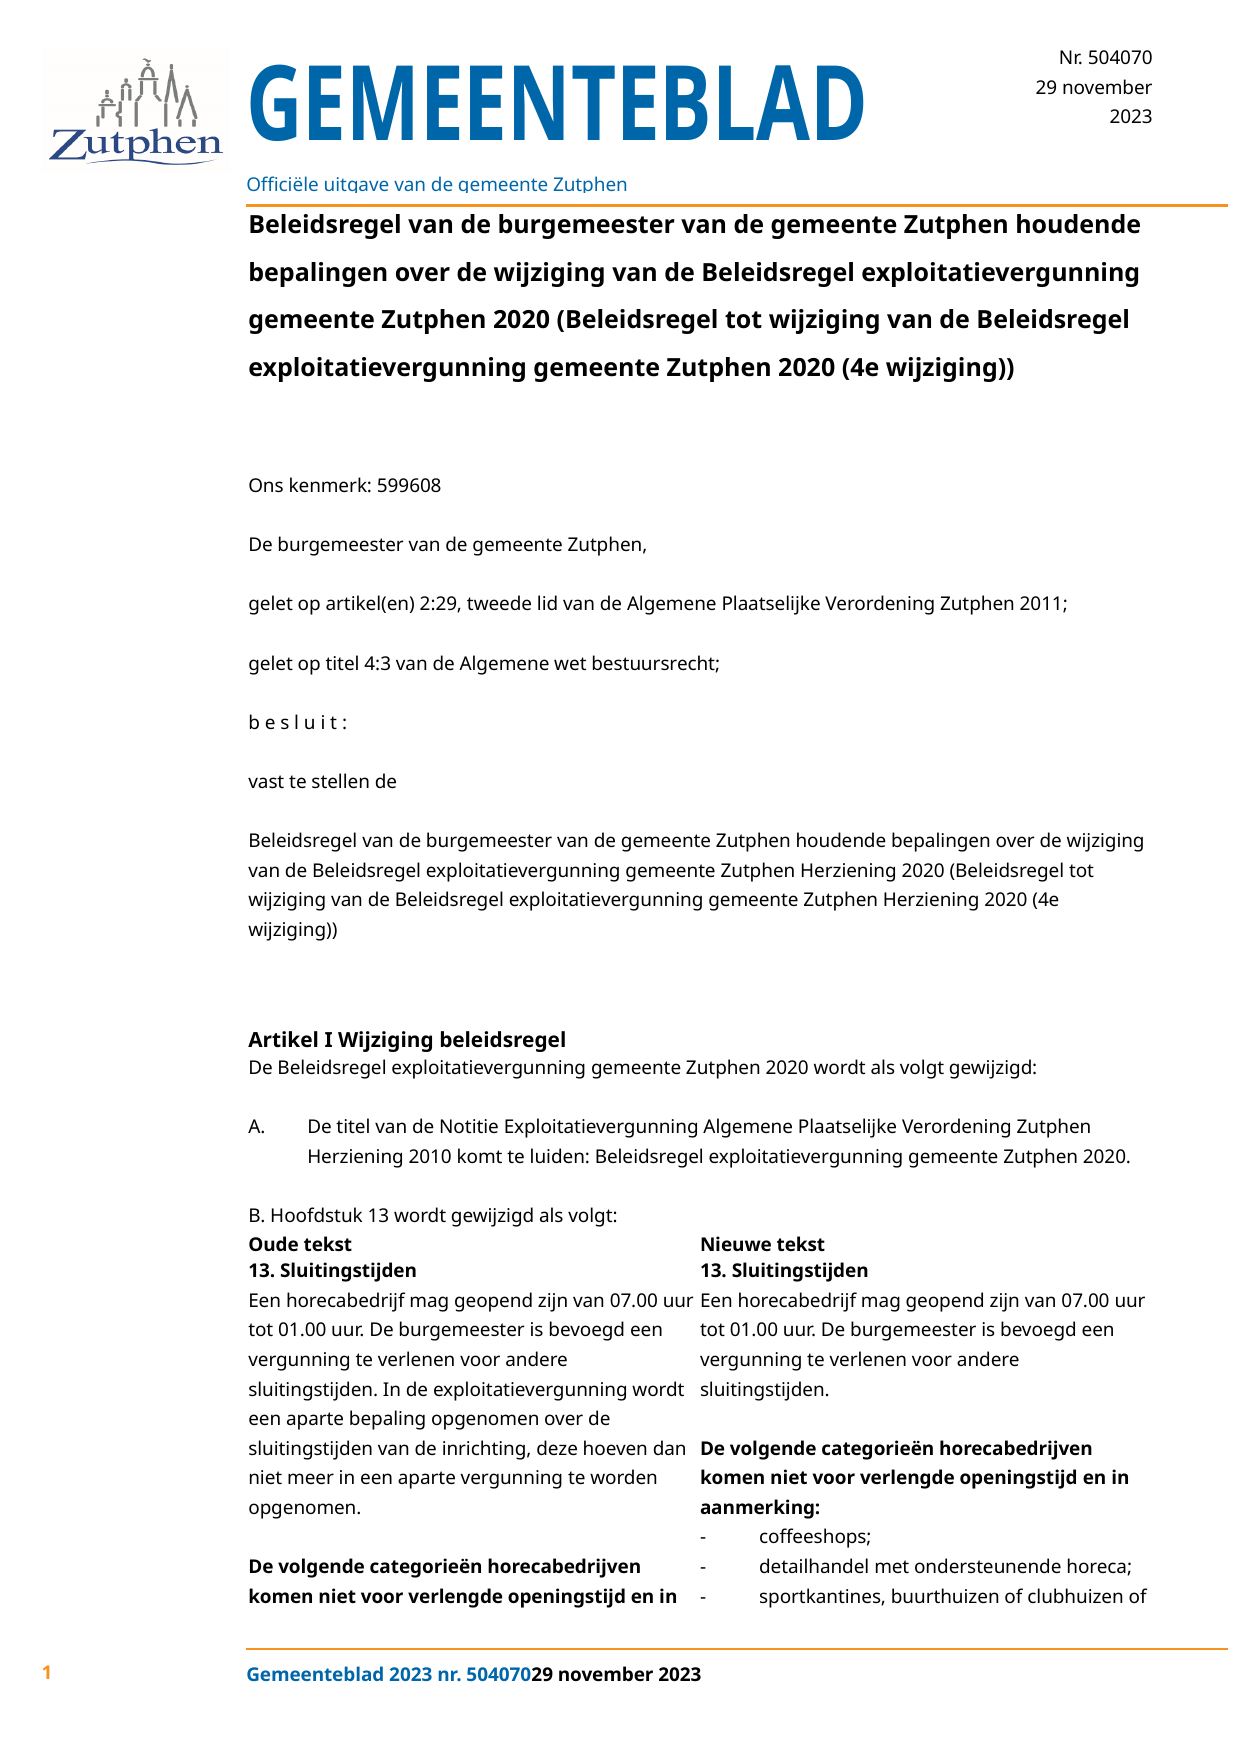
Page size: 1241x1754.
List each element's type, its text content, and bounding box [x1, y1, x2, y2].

list De titel van de Notitie Exploitatievergunning Algemene Plaatselijke Verordening Zutphen Herziening 2010 komt te luiden: Beleidsregel exploitatievergunning gemeente Zutphen 2020. [248, 1113, 1152, 1168]
picture [41, 47, 231, 172]
text gelet op artikel(en) 2:29, tweede lid van de Algemene Plaatselijke Verordening Zutphen 2011; [248, 591, 1152, 616]
table_header Nieuwe tekst [700, 1232, 1152, 1257]
text b e s l u i t : [248, 709, 1152, 735]
text Ons kenmerk: 599608 [248, 472, 1152, 498]
table_cell 13. Sluitingstijden Een horecabedrijf mag geopend zijn van 07.00 uur tot 01.00 uur. De burgemeester is bevoegd een vergunning te verlenen voor andere sluitingstijden. In de exploitatievergunning wordt een aparte bepaling opgenomen over de sluitingstijden van de inrichting, deze hoeven dan niet meer in een aparte vergunning te worden opgenomen. De volgende categorieën horecabedrijven komen niet voor verlengde openingstijd en in [248, 1258, 700, 1608]
table_cell 13. Sluitingstijden Een horecabedrijf mag geopend zijn van 07.00 uur tot 01.00 uur. De burgemeester is bevoegd een vergunning te verlenen voor andere sluitingstijden. De volgende categorieën horecabedrijven komen niet voor verlengde openingstijd en in aanmerking: coffeeshops; detailhandel met ondersteunende horeca; sportkantines, buurthuizen of clubhuizen of [700, 1258, 1152, 1608]
text B. Hoofdstuk 13 wordt gewijzigd als volgt: [248, 1202, 1152, 1228]
text vast te stellen de [248, 768, 1152, 794]
table_header Oude tekst [248, 1232, 700, 1257]
text Beleidsregel van de burgemeester van de gemeente Zutphen houdende bepalingen over de wijziging van de Beleidsregel exploitatievergunning gemeente Zutphen Herziening 2020 (Beleidsregel tot wijziging van de Beleidsregel exploitatievergunning gemeente Zutphen Herziening 2020 (4e wijziging)) [248, 827, 1152, 942]
text De burgemeester van de gemeente Zutphen, [248, 531, 1152, 557]
text Artikel I Wijziging beleidsregel [248, 1026, 1152, 1054]
text De Beleidsregel exploitatievergunning gemeente Zutphen 2020 wordt als volgt gewijzigd: [248, 1054, 1152, 1080]
text Beleidsregel van de burgemeester van de gemeente Zutphen houdende bepalingen over de wijziging van de Beleidsregel exploitatievergunning gemeente Zutphen 2020 (Beleidsregel tot wijziging van de Beleidsregel exploitatievergunning gemeente Zutphen 2020 (4e wijziging)) [248, 207, 1152, 384]
text gelet op titel 4:3 van de Algemene wet bestuursrecht; [248, 650, 1152, 676]
